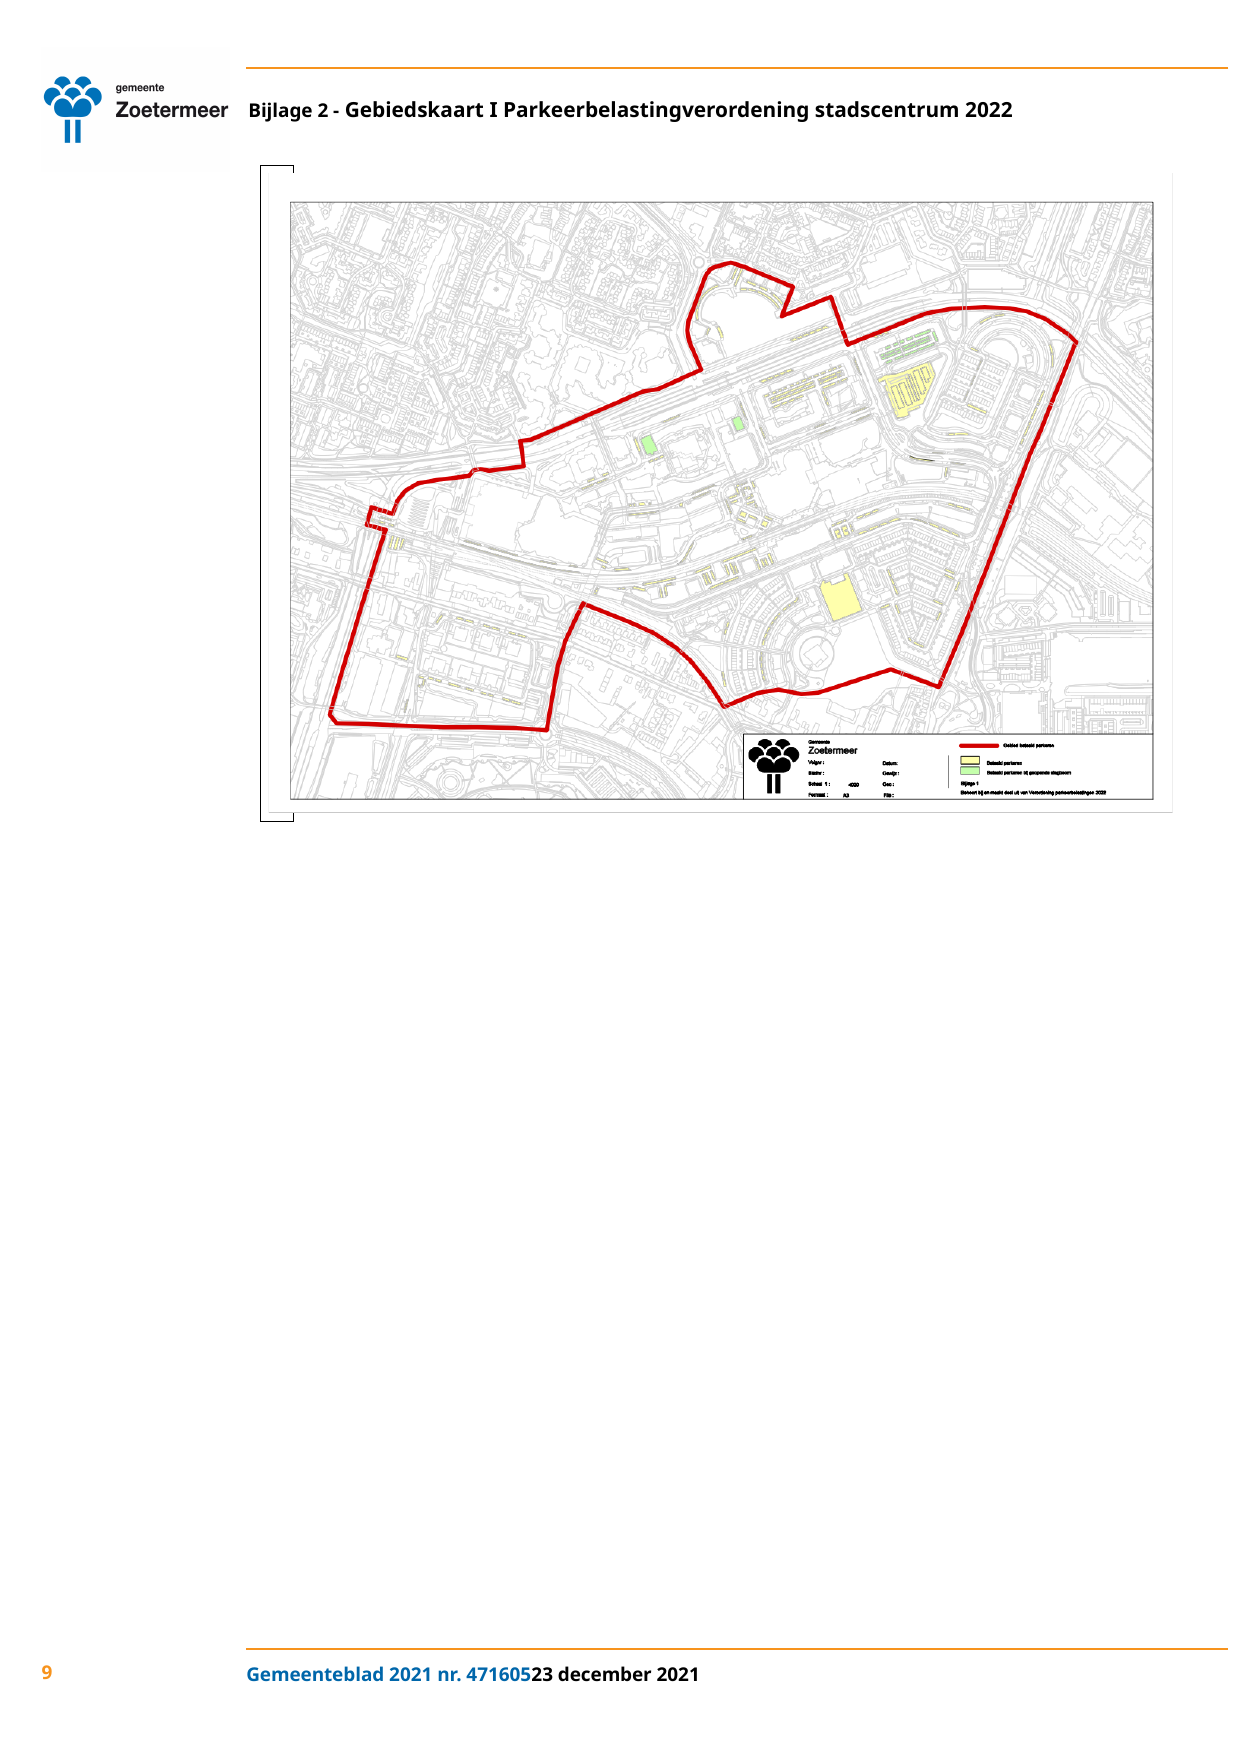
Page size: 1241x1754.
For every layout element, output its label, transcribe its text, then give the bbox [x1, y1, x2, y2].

text Bijlage 2 - Gebiedskaart I Parkeerbelastingverordening stadscentrum 2022 [248, 95, 1152, 123]
picture [268, 173, 1173, 813]
picture [41, 47, 231, 172]
